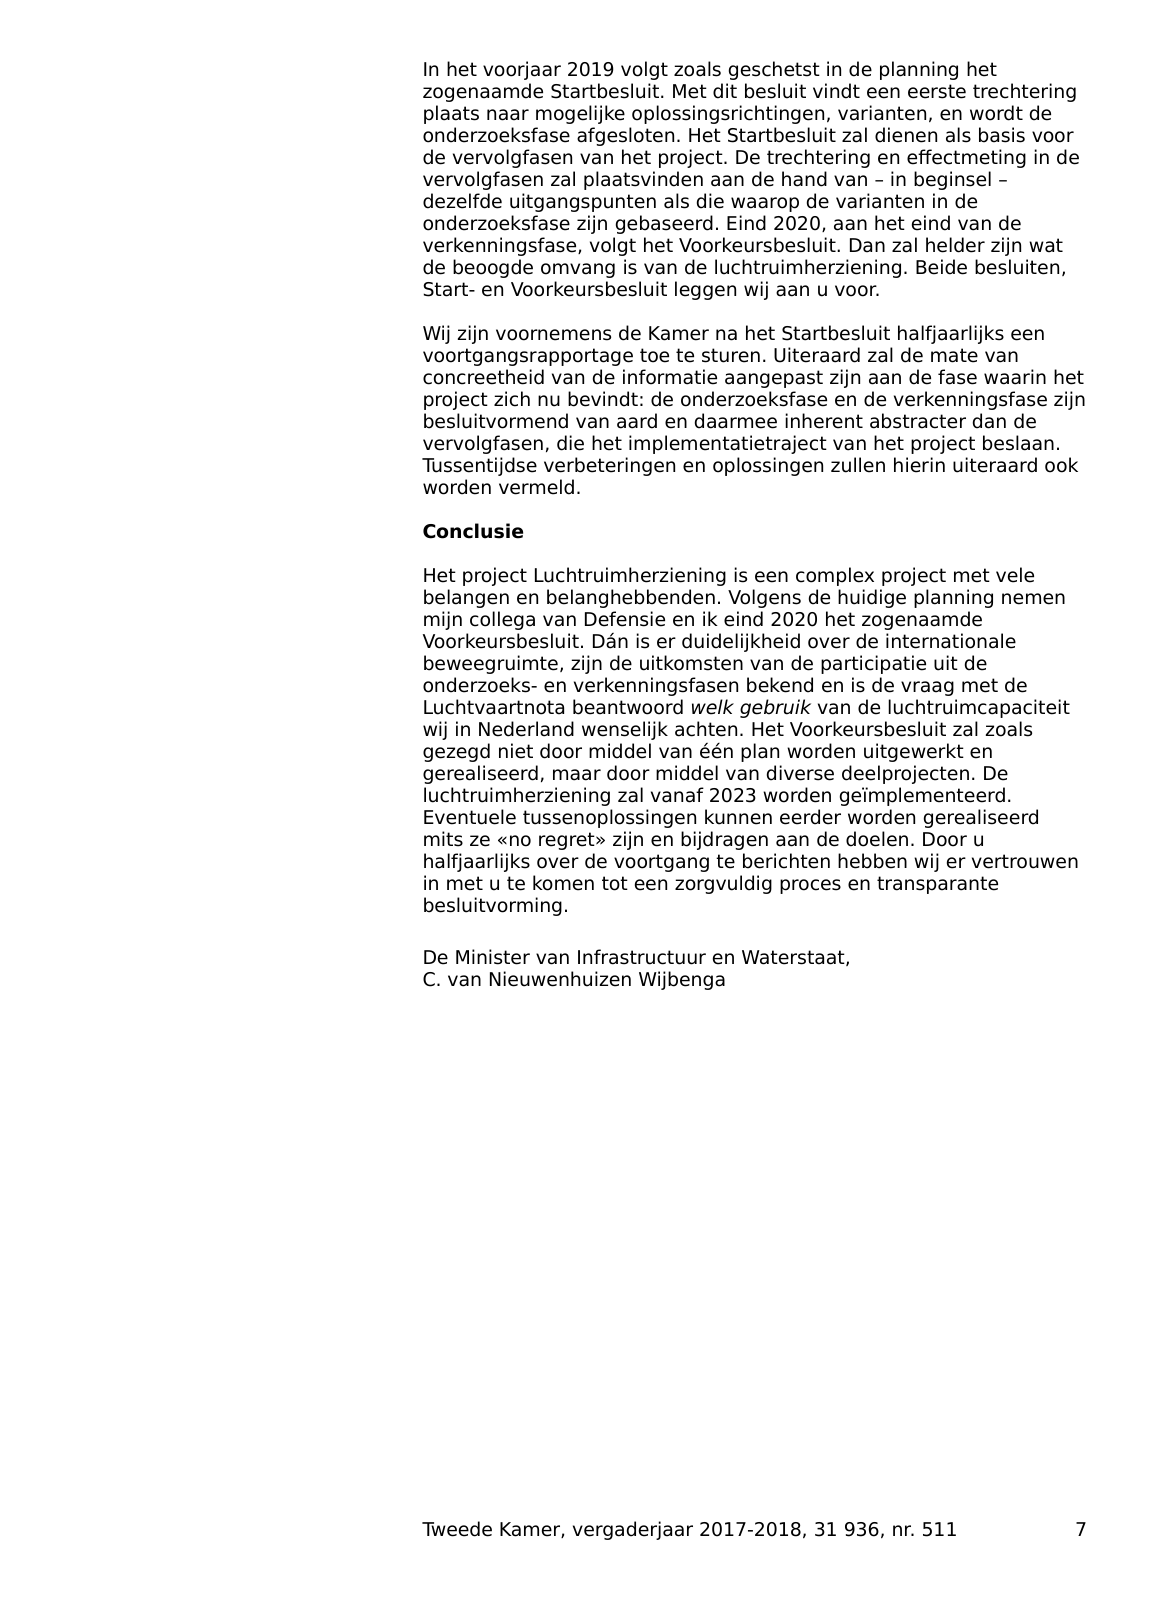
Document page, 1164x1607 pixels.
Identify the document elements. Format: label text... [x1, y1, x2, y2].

text Wij zijn voornemens de Kamer na het Startbesluit halfjaarlijks een voortgangsrapportage toe te sturen. Uiteraard zal de mate van concreetheid van de informatie aangepast zijn aan de fase waarin het project zich nu bevindt: de onderzoeksfase en de verkenningsfase zijn besluitvormend van aard en daarmee inherent abstracter dan de vervolgfasen, die het implementatietraject van het project beslaan. Tussentijdse verbeteringen en oplossingen zullen hierin uiteraard ook worden vermeld. [422, 323, 1087, 499]
text In het voorjaar 2019 volgt zoals geschetst in de planning het zogenaamde Startbesluit. Met dit besluit vindt een eerste trechtering plaats naar mogelijke oplossingsrichtingen, varianten, en wordt de onderzoeksfase afgesloten. Het Startbesluit zal dienen als basis voor de vervolgfasen van het project. De trechtering en effectmeting in de vervolgfasen zal plaatsvinden aan de hand van – in beginsel – dezelfde uitgangspunten als die waarop de varianten in de onderzoeksfase zijn gebaseerd. Eind 2020, aan het eind van de verkenningsfase, volgt het Voorkeursbesluit. Dan zal helder zijn wat de beoogde omvang is van de luchtruimherziening. Beide besluiten, Start- en Voorkeursbesluit leggen wij aan u voor. [422, 59, 1087, 301]
subtitle Conclusie [422, 521, 1087, 543]
text Het project Luchtruimherziening is een complex project met vele belangen en belanghebbenden. Volgens de huidige planning nemen mijn collega van Defensie en ik eind 2020 het zogenaamde Voorkeursbesluit. Dán is er duidelijkheid over de internationale beweegruimte, zijn de uitkomsten van de participatie uit de onderzoeks- en verkenningsfasen bekend en is de vraag met de Luchtvaartnota beantwoord welk gebruik van de luchtruimcapaciteit wij in Nederland wenselijk achten. Het Voorkeursbesluit zal zoals gezegd niet door middel van één plan worden uitgewerkt en gerealiseerd, maar door middel van diverse deelprojecten. De luchtruimherziening zal vanaf 2023 worden geïmplementeerd. Eventuele tussenoplossingen kunnen eerder worden gerealiseerd mits ze «no regret» zijn en bijdragen aan de doelen. Door u halfjaarlijks over de voortgang te berichten hebben wij er vertrouwen in met u te komen tot een zorgvuldig proces en transparante besluitvorming. [422, 565, 1087, 917]
text De Minister van Infrastructuur en Waterstaat, C. van Nieuwenhuizen Wijbenga [422, 947, 1087, 991]
